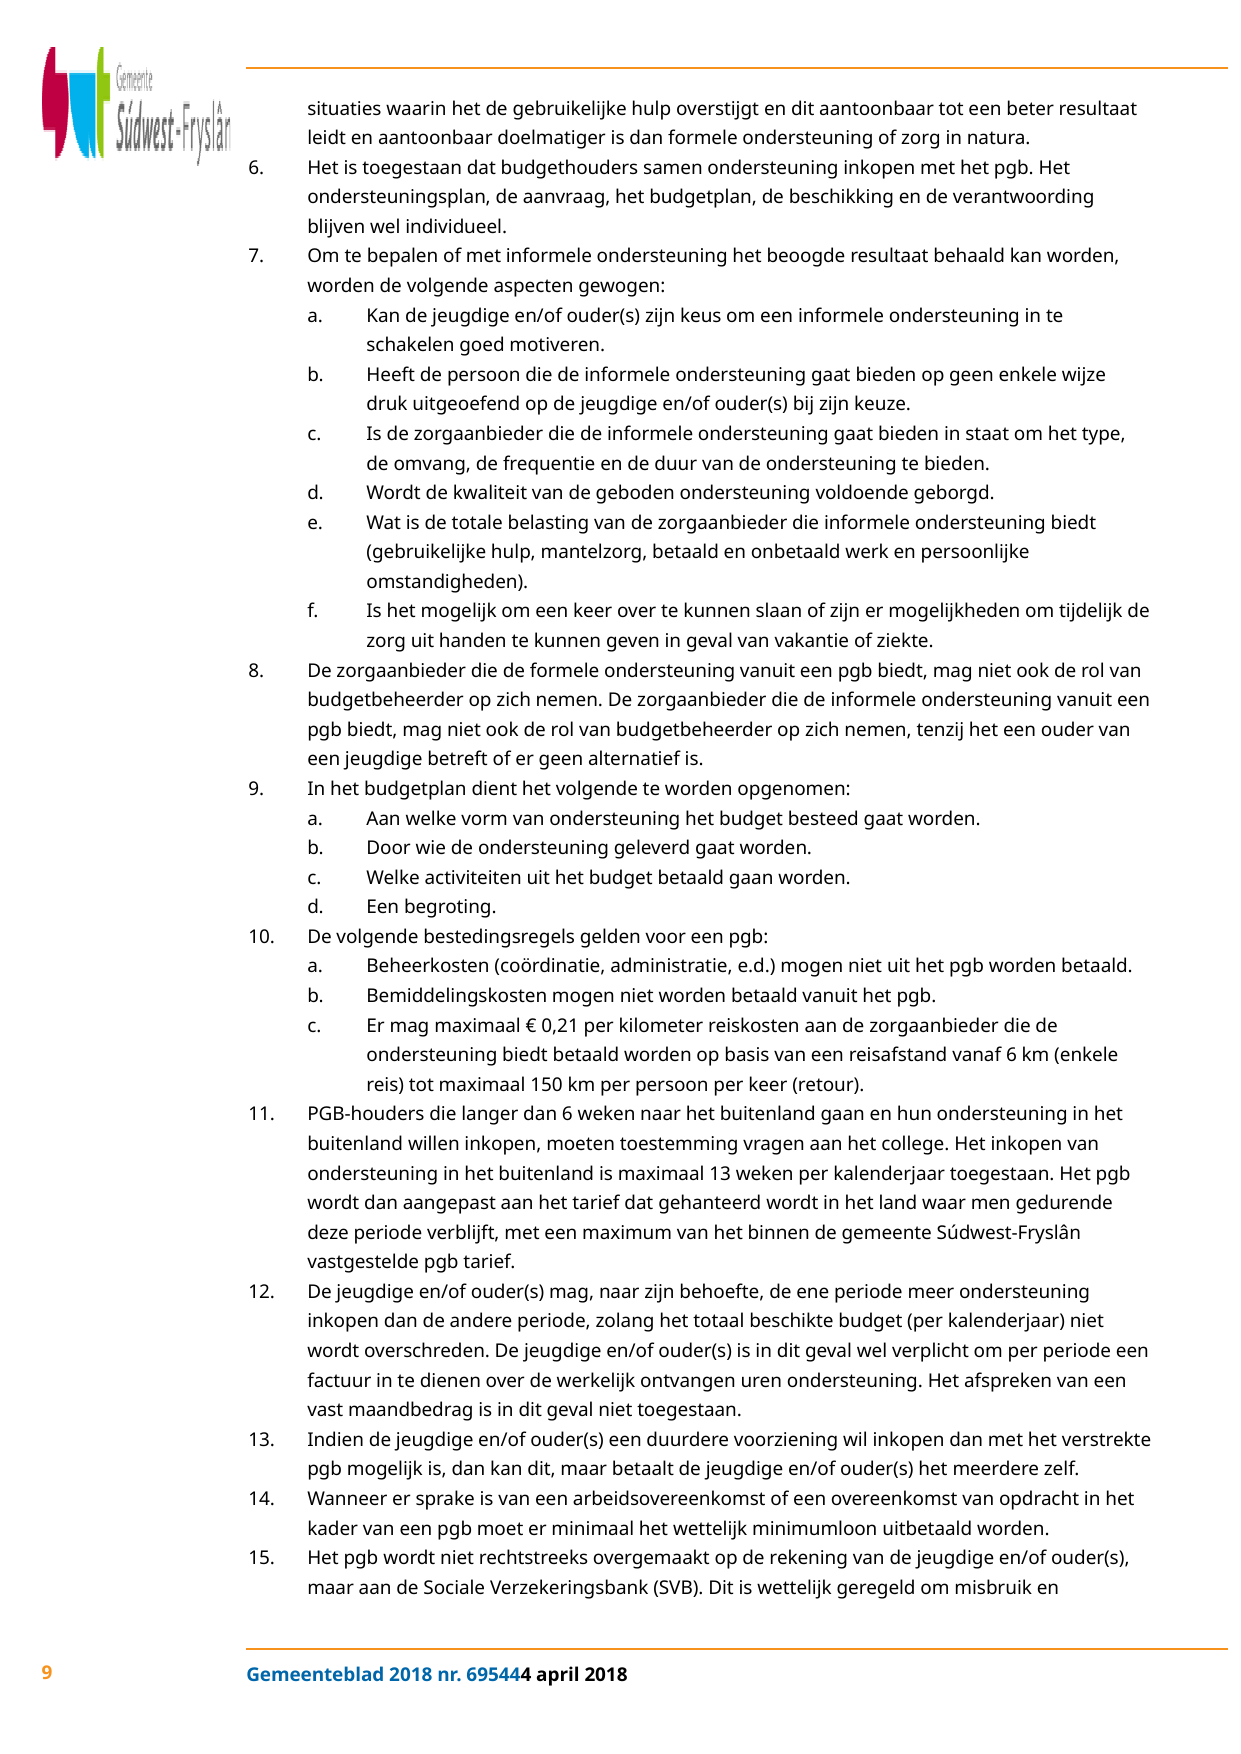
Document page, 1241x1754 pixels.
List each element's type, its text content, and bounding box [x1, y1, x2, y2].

list Is het mogelijk om een keer over te kunnen slaan of zijn er mogelijkheden om tijdelijk de zorg uit handen te kunnen geven in geval van vakantie of ziekte. [307, 598, 1152, 653]
list situaties waarin het de gebruikelijke hulp overstijgt en dit aantoonbaar tot een beter resultaat leidt en aantoonbaar doelmatiger is dan formele ondersteuning of zorg in natura. [248, 95, 1152, 150]
list Wat is de totale belasting van de zorgaanbieder die informele ondersteuning biedt (gebruikelijke hulp, mantelzorg, betaald en onbetaald werk en persoonlijke omstandigheden). [307, 509, 1152, 594]
list Om te bepalen of met informele ondersteuning het beoogde resultaat behaald kan worden, worden de volgende aspecten gewogen: [248, 243, 1152, 298]
list Bemiddelingskosten mogen niet worden betaald vanuit het pgb. [307, 982, 1152, 1008]
list Een begroting. [307, 893, 1152, 919]
list Beheerkosten (coördinatie, administratie, e.d.) mogen niet uit het pgb worden betaald. [307, 953, 1152, 978]
list Het pgb wordt niet rechtstreeks overgemaakt op de rekening van de jeugdige en/of ouder(s), maar aan de Sociale Verzekeringsbank (SVB). Dit is wettelijk geregeld om misbruik en [248, 1544, 1152, 1600]
list De zorgaanbieder die de formele ondersteuning vanuit een pgb biedt, mag niet ook de rol van budgetbeheerder op zich nemen. De zorgaanbieder die de informele ondersteuning vanuit een pgb biedt, mag niet ook de rol van budgetbeheerder op zich nemen, tenzij het een ouder van een jeugdige betreft of er geen alternatief is. [248, 657, 1152, 771]
list Kan de jeugdige en/of ouder(s) zijn keus om een informele ondersteuning in te schakelen goed motiveren. [307, 302, 1152, 357]
list Er mag maximaal € 0,21 per kilometer reiskosten aan de zorgaanbieder die de ondersteuning biedt betaald worden op basis van een reisafstand vanaf 6 km (enkele reis) tot maximaal 150 km per persoon per keer (retour). [307, 1012, 1152, 1097]
list Aan welke vorm van ondersteuning het budget besteed gaat worden. [307, 805, 1152, 831]
list Wanneer er sprake is van een arbeidsovereenkomst of een overeenkomst van opdracht in het kader van een pgb moet er minimaal het wettelijk minimumloon uitbetaald worden. [248, 1485, 1152, 1541]
list Het is toegestaan dat budgethouders samen ondersteuning inkopen met het pgb. Het ondersteuningsplan, de aanvraag, het budgetplan, de beschikking en de verantwoording blijven wel individueel. [248, 154, 1152, 239]
list Door wie de ondersteuning geleverd gaat worden. [307, 834, 1152, 860]
list In het budgetplan dient het volgende te worden opgenomen: [248, 775, 1152, 801]
list De volgende bestedingsregels gelden voor een pgb: [248, 923, 1152, 949]
picture [41, 47, 231, 172]
list Indien de jeugdige en/of ouder(s) een duurdere voorziening wil inkopen dan met het verstrekte pgb mogelijk is, dan kan dit, maar betaalt de jeugdige en/of ouder(s) het meerdere zelf. [248, 1426, 1152, 1481]
list PGB-houders die langer dan 6 weken naar het buitenland gaan en hun ondersteuning in het buitenland willen inkopen, moeten toestemming vragen aan het college. Het inkopen van ondersteuning in het buitenland is maximaal 13 weken per kalenderjaar toegestaan. Het pgb wordt dan aangepast aan het tarief dat gehanteerd wordt in het land waar men gedurende deze periode verblijft, met een maximum van het binnen de gemeente Súdwest-Fryslân vastgestelde pgb tarief. [248, 1101, 1152, 1274]
list Heeft de persoon die de informele ondersteuning gaat bieden op geen enkele wijze druk uitgeoefend op de jeugdige en/of ouder(s) bij zijn keuze. [307, 361, 1152, 416]
list Welke activiteiten uit het budget betaald gaan worden. [307, 864, 1152, 890]
list Is de zorgaanbieder die de informele ondersteuning gaat bieden in staat om het type, de omvang, de frequentie en de duur van de ondersteuning te bieden. [307, 420, 1152, 476]
list De jeugdige en/of ouder(s) mag, naar zijn behoefte, de ene periode meer ondersteuning inkopen dan de andere periode, zolang het totaal beschikte budget (per kalenderjaar) niet wordt overschreden. De jeugdige en/of ouder(s) is in dit geval wel verplicht om per periode een factuur in te dienen over de werkelijk ontvangen uren ondersteuning. Het afspreken van een vast maandbedrag is in dit geval niet toegestaan. [248, 1278, 1152, 1422]
list Wordt de kwaliteit van de geboden ondersteuning voldoende geborgd. [307, 479, 1152, 505]
